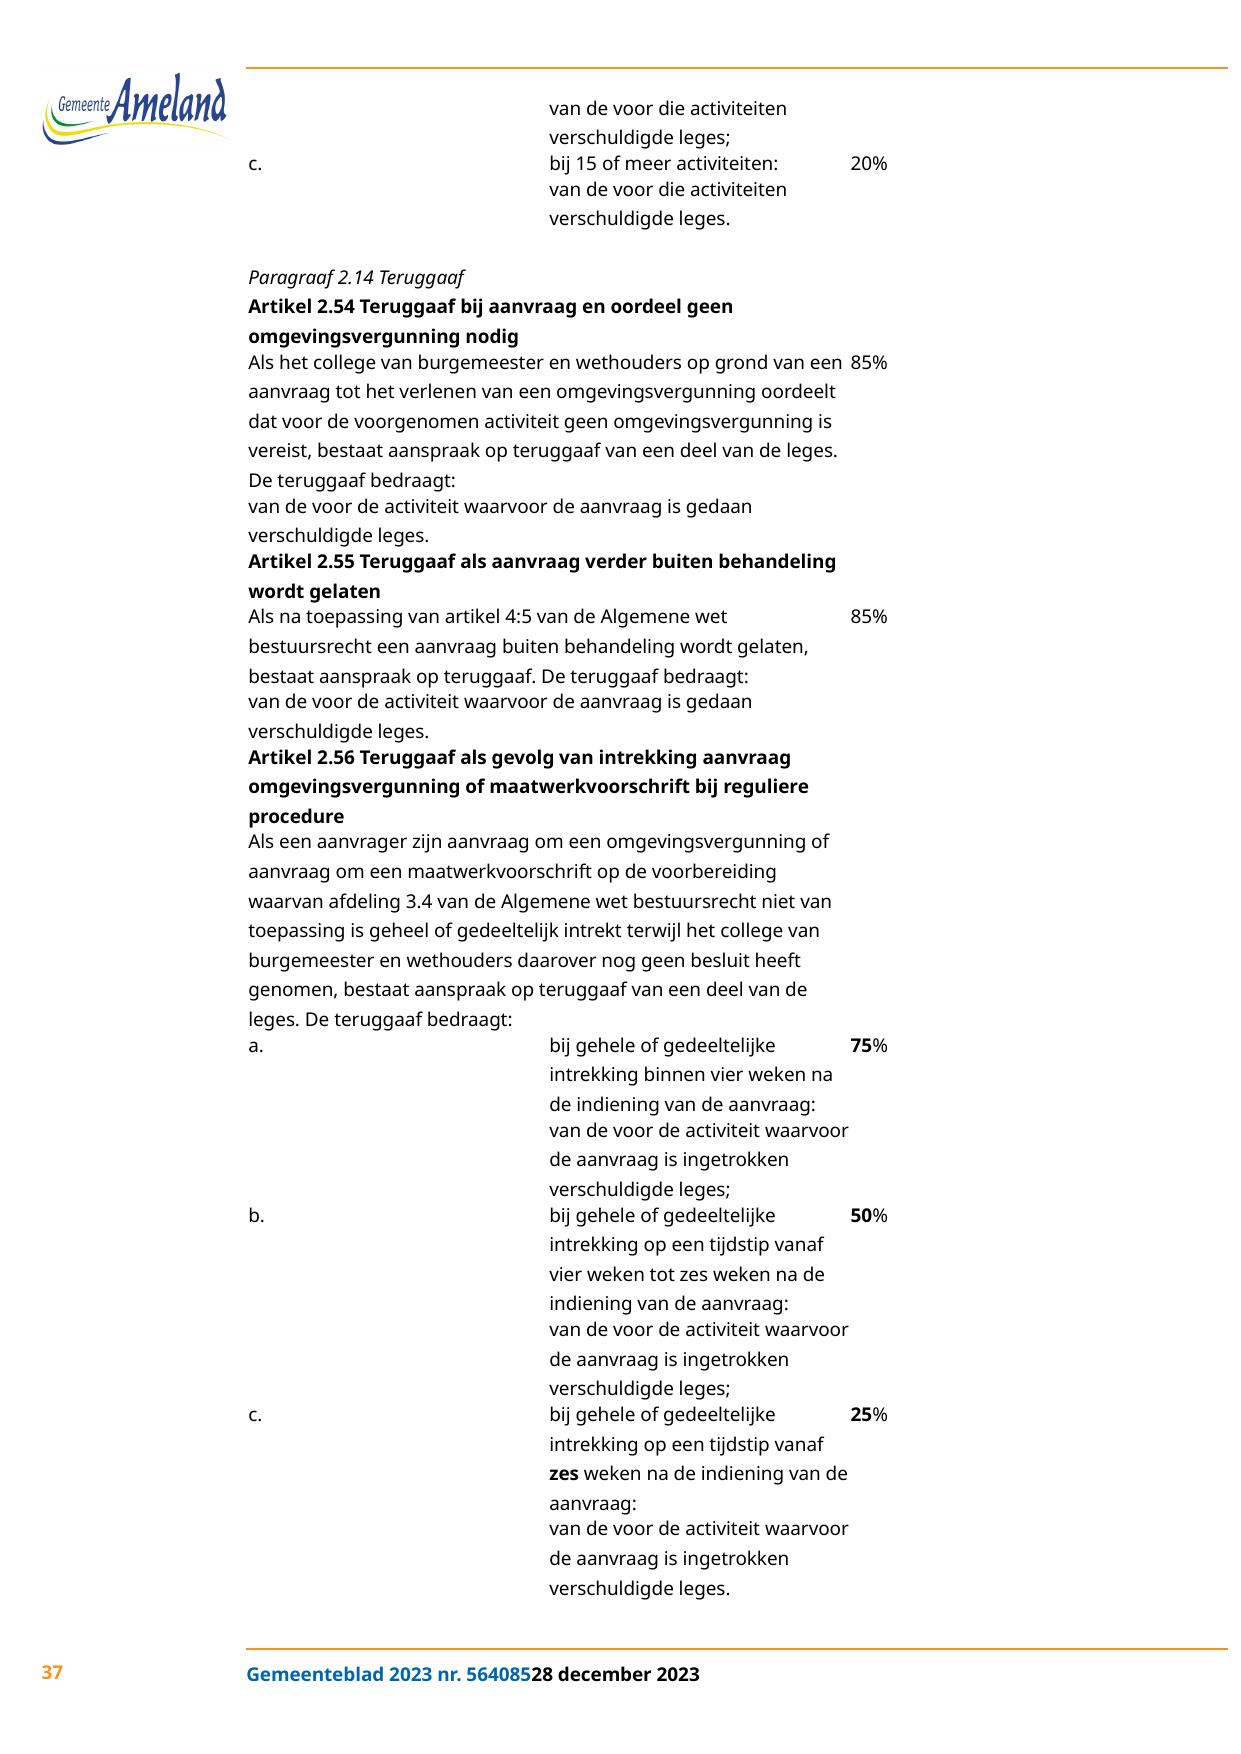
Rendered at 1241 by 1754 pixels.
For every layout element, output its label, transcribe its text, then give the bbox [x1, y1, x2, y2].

table_cell [850, 1516, 1152, 1601]
table_cell Artikel 2.55 Teruggaaf als aanvraag verder buiten behandeling wordt gelaten [248, 548, 850, 604]
table_cell [248, 176, 549, 231]
table_cell [850, 95, 1152, 150]
table_cell bij gehele of gedeeltelijke intrekking binnen vier weken na de indiening van de aanvraag: [549, 1032, 850, 1117]
table_cell van de voor de activiteit waarvoor de aanvraag is ingetrokken verschuldigde leges. [549, 1516, 850, 1601]
table_cell van de voor de activiteit waarvoor de aanvraag is ingetrokken verschuldigde leges; [549, 1117, 850, 1202]
table_cell 85% [850, 349, 1152, 493]
table_cell b. [248, 1202, 549, 1401]
table_cell [850, 548, 1152, 604]
table_cell c. [248, 150, 549, 176]
table_cell 85% [850, 604, 1152, 688]
table_cell [850, 829, 1152, 1032]
table_cell Als een aanvrager zijn aanvraag om een omgevingsvergunning of aanvraag om een maatwerkvoorschrift op de voorbereiding waarvan afdeling 3.4 van de Algemene wet bestuursrecht niet van toepassing is geheel of gedeeltelijk intrekt terwijl het college van burgemeester en wethouders daarover nog geen besluit heeft genomen, bestaat aanspraak op teruggaaf van een deel van de leges. De teruggaaf bedraagt: [248, 829, 850, 1032]
table_cell bij gehele of gedeeltelijke intrekking op een tijdstip vanaf vier weken tot zes weken na de indiening van de aanvraag: [549, 1202, 850, 1316]
table_cell bij gehele of gedeeltelijke intrekking op een tijdstip vanaf zes weken na de indiening van de aanvraag: [549, 1401, 850, 1516]
text Paragraaf 2.14 Teruggaaf [248, 264, 1152, 290]
table_cell [850, 689, 1152, 744]
table_cell [850, 1316, 1152, 1401]
table_cell 20% [850, 150, 1152, 176]
table_cell 25% [850, 1401, 1152, 1516]
table_cell Als na toepassing van artikel 4:5 van de Algemene wet bestuursrecht een aanvraag buiten behandeling wordt gelaten, bestaat aanspraak op teruggaaf. De teruggaaf bedraagt: [248, 604, 850, 688]
table_cell van de voor die activiteiten verschuldigde leges. [549, 176, 850, 231]
table_cell van de voor de activiteit waarvoor de aanvraag is gedaan verschuldigde leges. [248, 689, 850, 744]
table_cell [850, 176, 1152, 231]
table_cell c. [248, 1401, 549, 1601]
table_cell van de voor die activiteiten verschuldigde leges; [549, 95, 850, 150]
table_cell [850, 1117, 1152, 1202]
table_header [850, 294, 1152, 349]
table_cell [248, 95, 549, 150]
table_cell [850, 493, 1152, 548]
table_cell Artikel 2.56 Teruggaaf als gevolg van intrekking aanvraag omgevingsvergunning of maatwerkvoorschrift bij reguliere procedure [248, 744, 850, 829]
table_cell Als het college van burgemeester en wethouders op grond van een aanvraag tot het verlenen van een omgevingsvergunning oordeelt dat voor de voorgenomen activiteit geen omgevingsvergunning is vereist, bestaat aanspraak op teruggaaf van een deel van de leges. De teruggaaf bedraagt: [248, 349, 850, 493]
table_cell 50% [850, 1202, 1152, 1316]
picture [41, 47, 231, 172]
table_cell bij 15 of meer activiteiten: [549, 150, 850, 176]
table_header Artikel 2.54 Teruggaaf bij aanvraag en oordeel geen omgevingsvergunning nodig [248, 294, 850, 349]
table_cell a. [248, 1032, 549, 1202]
table_cell van de voor de activiteit waarvoor de aanvraag is gedaan verschuldigde leges. [248, 493, 850, 548]
table_cell [850, 744, 1152, 829]
table_cell 75% [850, 1032, 1152, 1117]
table_cell van de voor de activiteit waarvoor de aanvraag is ingetrokken verschuldigde leges; [549, 1316, 850, 1401]
